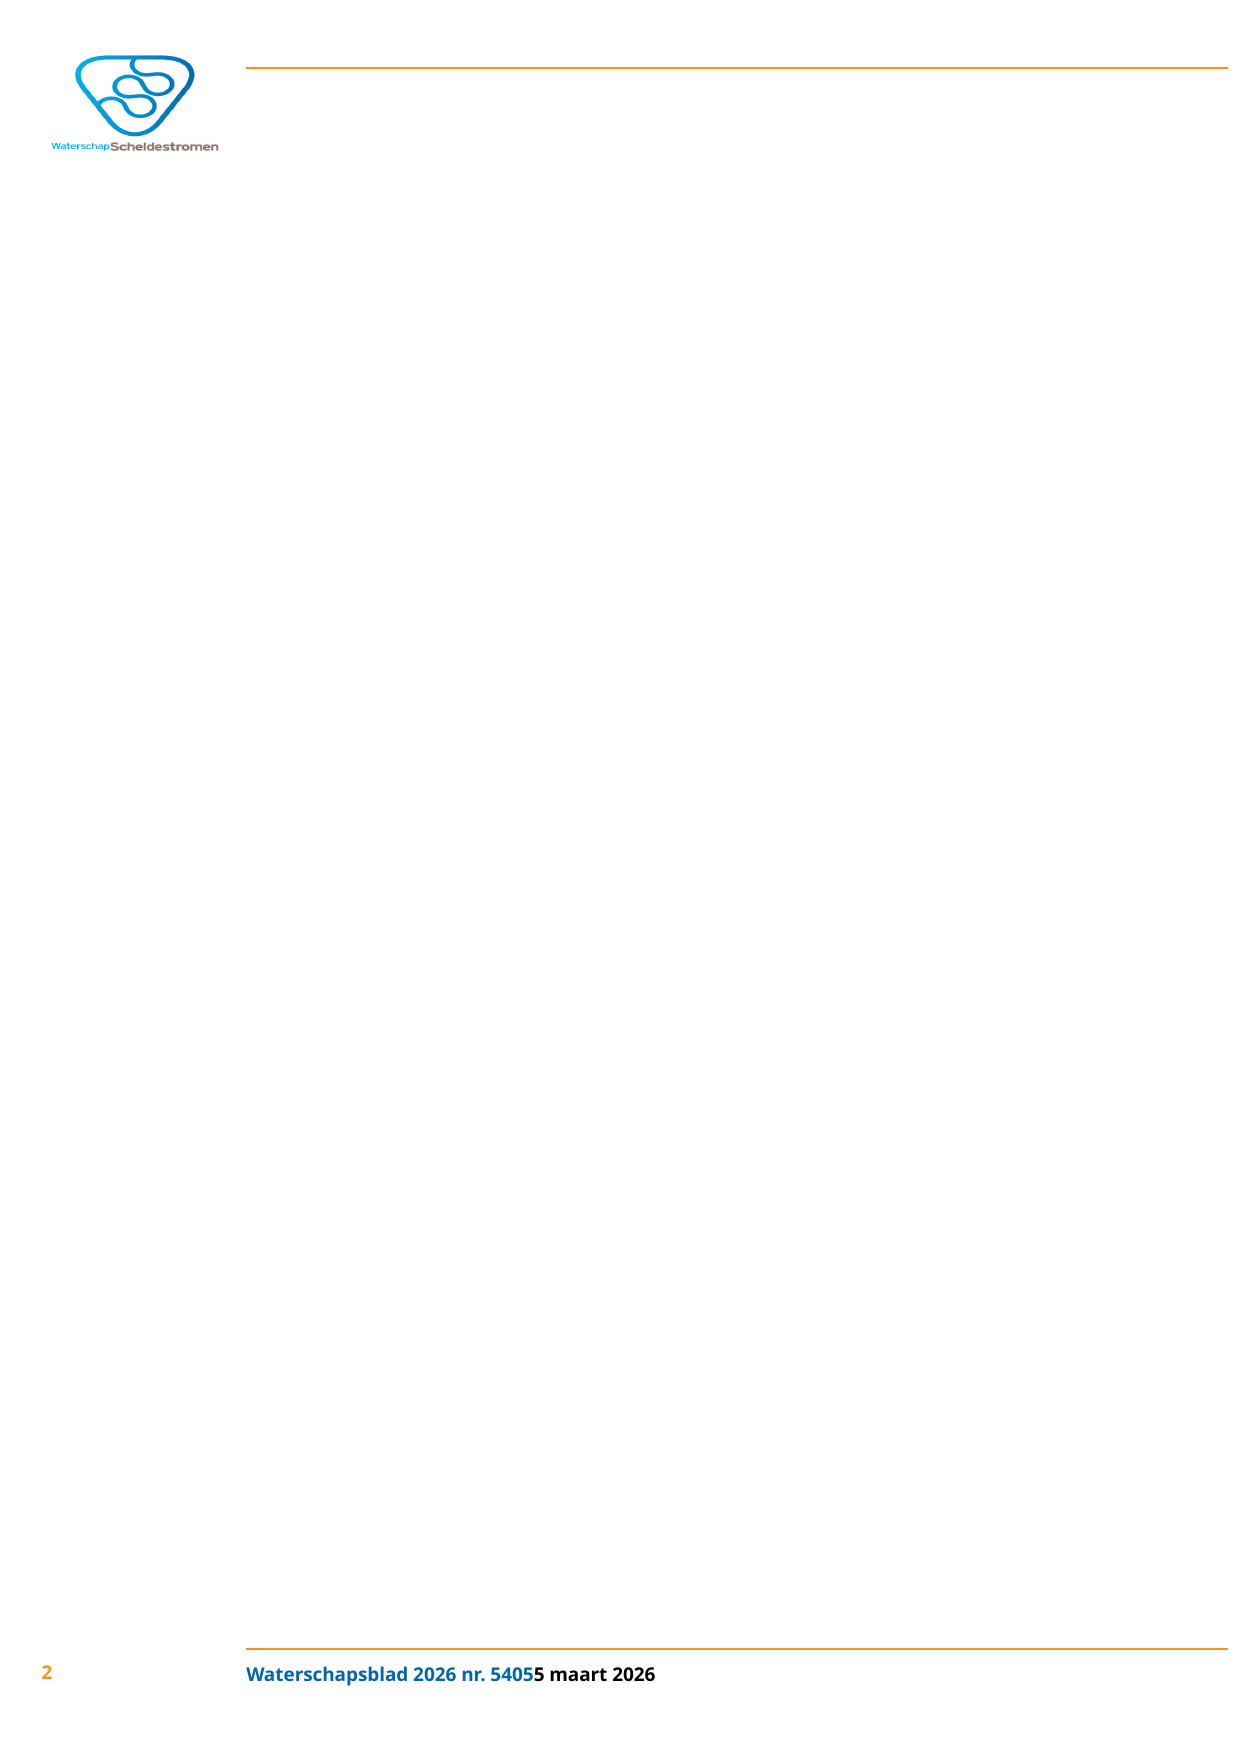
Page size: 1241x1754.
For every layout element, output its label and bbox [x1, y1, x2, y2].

picture [41, 47, 231, 172]
